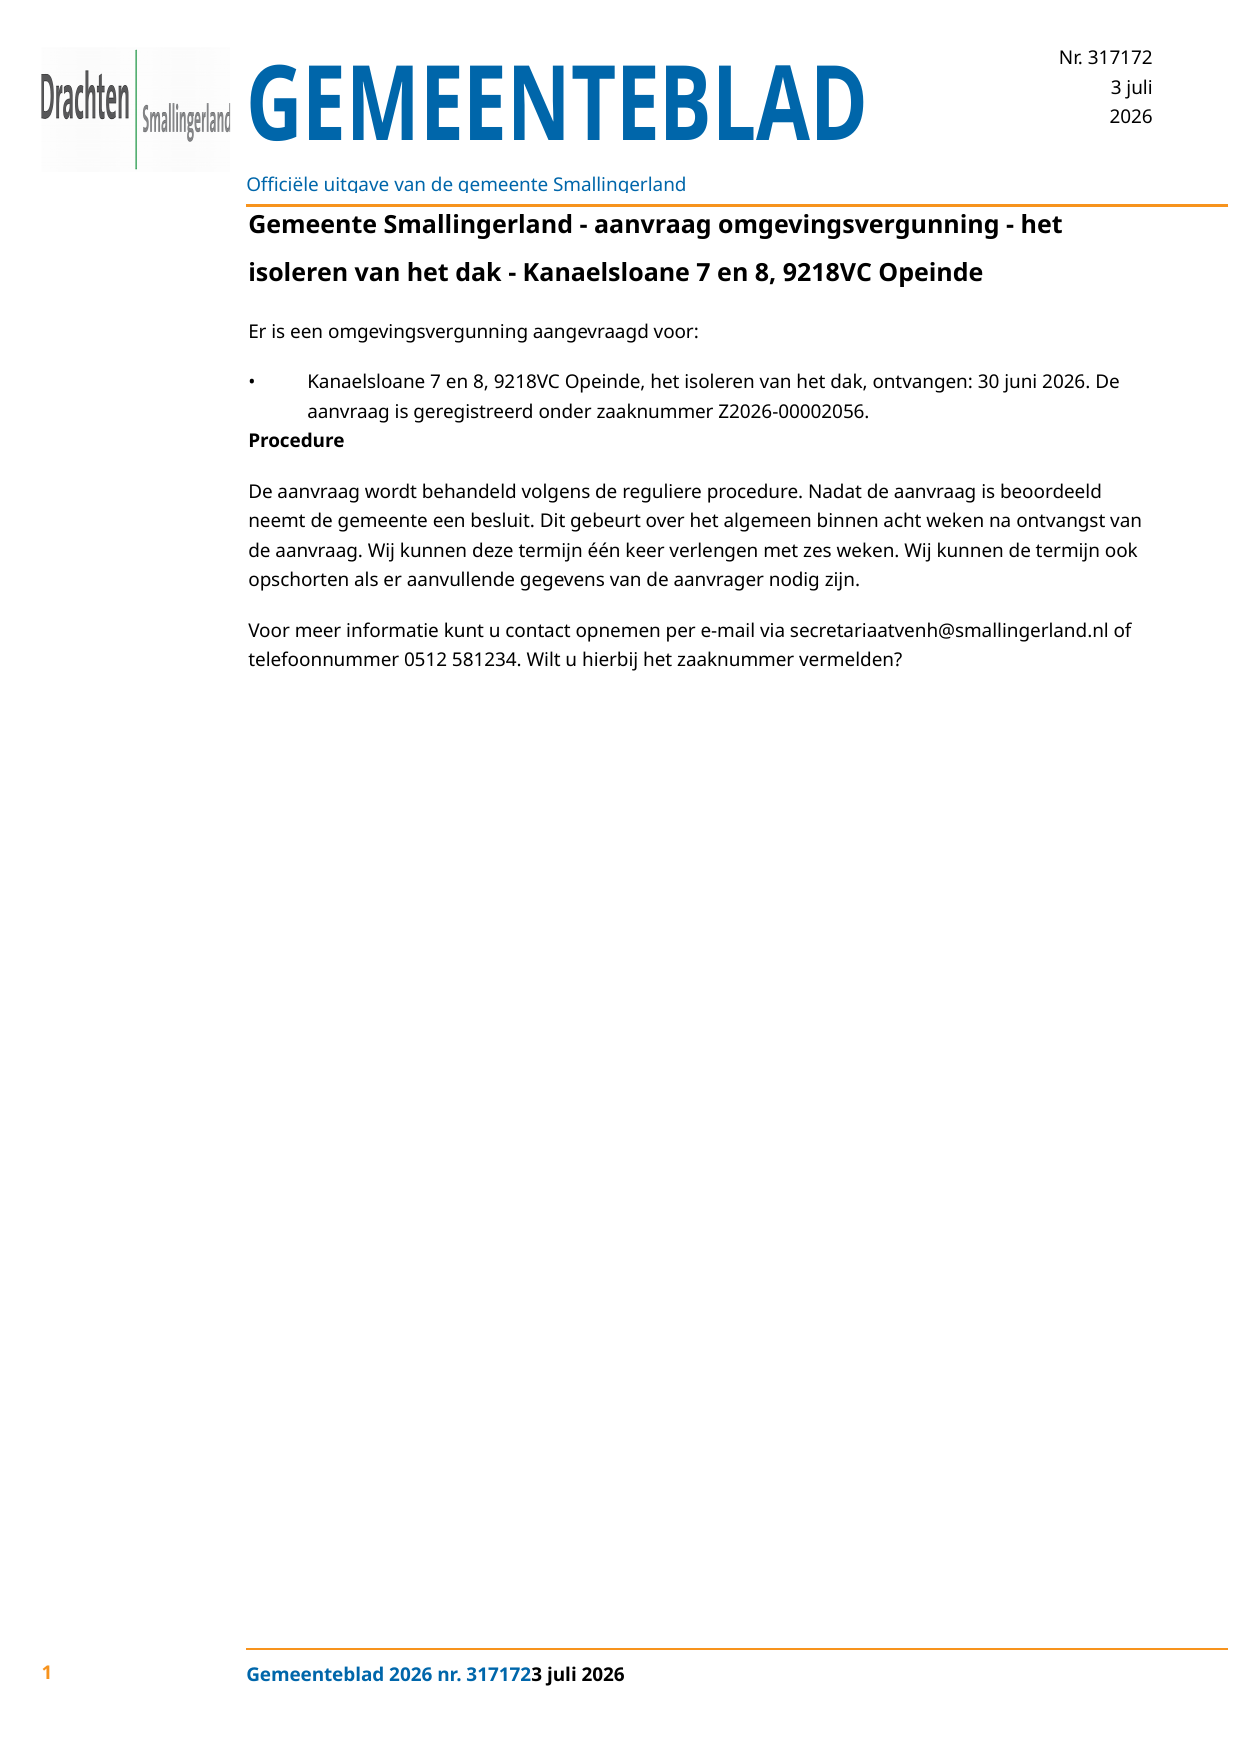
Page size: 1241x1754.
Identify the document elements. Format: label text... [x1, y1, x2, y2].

text Procedure [248, 427, 1152, 453]
text Voor meer informatie kunt u contact opnemen per e-mail via secretariaatvenh@smallingerland.nl of telefoonnummer 0512 581234. Wilt u hierbij het zaaknummer vermelden? [248, 617, 1152, 672]
text De aanvraag wordt behandeld volgens de reguliere procedure. Nadat de aanvraag is beoordeeld neemt de gemeente een besluit. Dit gebeurt over het algemeen binnen acht weken na ontvangst van de aanvraag. Wij kunnen deze termijn één keer verlengen met zes weken. Wij kunnen de termijn ook opschorten als er aanvullende gegevens van de aanvrager nodig zijn. [248, 478, 1152, 592]
text Gemeente Smallingerland - aanvraag omgevingsvergunning - het isoleren van het dak - Kanaelsloane 7 en 8, 9218VC Opeinde [248, 207, 1152, 288]
text Er is een omgevingsvergunning aangevraagd voor: [248, 318, 1152, 344]
picture [41, 47, 231, 172]
list Kanaelsloane 7 en 8, 9218VC Opeinde, het isoleren van het dak, ontvangen: 30 juni 2026. De aanvraag is geregistreerd onder zaaknummer Z2026-00002056. [248, 368, 1152, 424]
